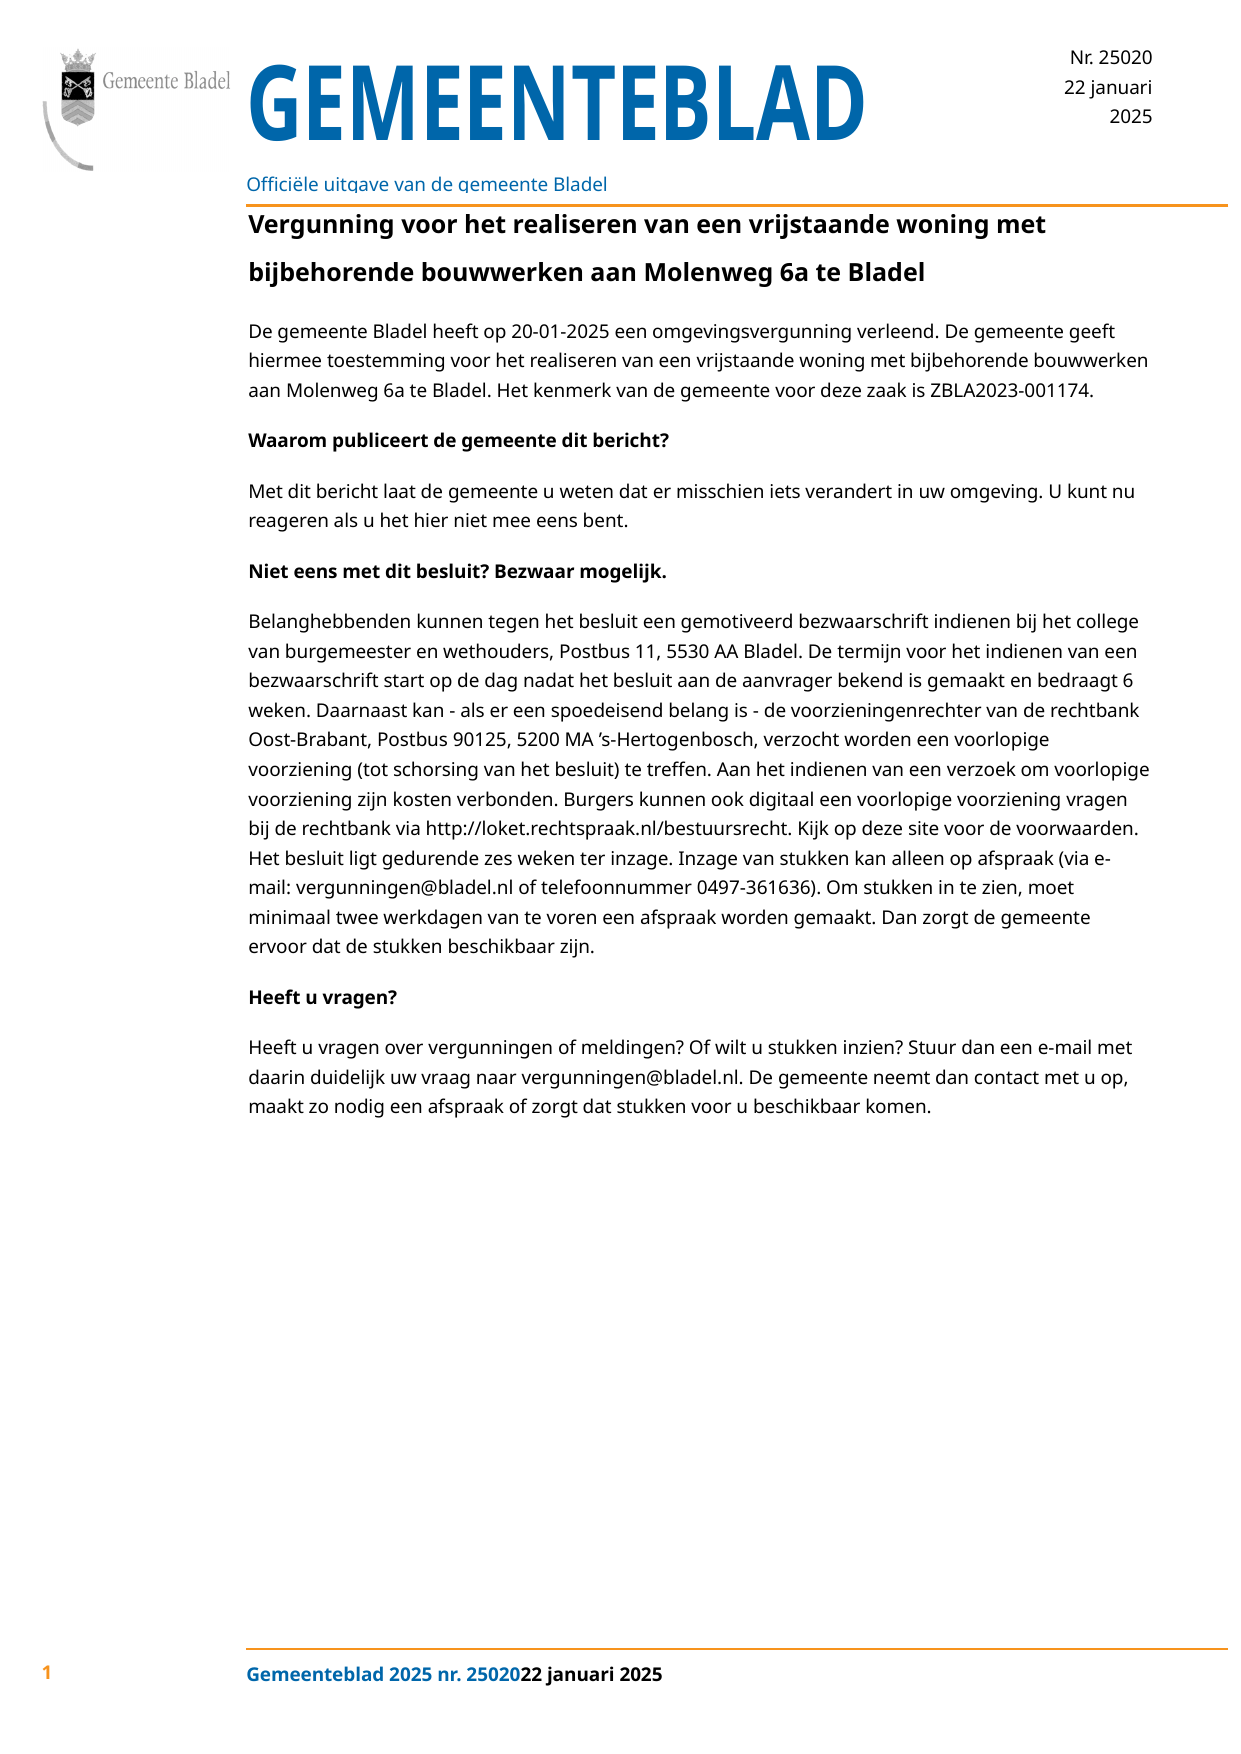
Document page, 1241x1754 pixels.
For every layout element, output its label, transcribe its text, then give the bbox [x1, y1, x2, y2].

text Niet eens met dit besluit? Bezwaar mogelijk. [248, 558, 1152, 584]
picture [41, 47, 231, 172]
text De gemeente Bladel heeft op 20-01-2025 een omgevingsvergunning verleend. De gemeente geeft hiermee toestemming voor het realiseren van een vrijstaande woning met bijbehorende bouwwerken aan Molenweg 6a te Bladel. Het kenmerk van de gemeente voor deze zaak is ZBLA2023-001174. [248, 318, 1152, 403]
text Belanghebbenden kunnen tegen het besluit een gemotiveerd bezwaarschrift indienen bij het college van burgemeester en wethouders, Postbus 11, 5530 AA Bladel. De termijn voor het indienen van een bezwaarschrift start op de dag nadat het besluit aan de aanvrager bekend is gemaakt en bedraagt 6 weken. Daarnaast kan - als er een spoedeisend belang is - de voorzieningenrechter van de rechtbank Oost-Brabant, Postbus 90125, 5200 MA ’s-Hertogenbosch, verzocht worden een voorlopige voorziening (tot schorsing van het besluit) te treffen. Aan het indienen van een verzoek om voorlopige voorziening zijn kosten verbonden. Burgers kunnen ook digitaal een voorlopige voorziening vragen bij de rechtbank via http://loket.rechtspraak.nl/bestuursrecht. Kijk op deze site voor de voorwaarden. Het besluit ligt gedurende zes weken ter inzage. Inzage van stukken kan alleen op afspraak (via e-mail: vergunningen@bladel.nl of telefoonnummer 0497-361636). Om stukken in te zien, moet minimaal twee werkdagen van te voren een afspraak worden gemaakt. Dan zorgt de gemeente ervoor dat de stukken beschikbaar zijn. [248, 608, 1152, 959]
text Heeft u vragen? [248, 984, 1152, 1010]
text Heeft u vragen over vergunningen of meldingen? Of wilt u stukken inzien? Stuur dan een e-mail met daarin duidelijk uw vraag naar vergunningen@bladel.nl. De gemeente neemt dan contact met u op, maakt zo nodig een afspraak of zorgt dat stukken voor u beschikbaar komen. [248, 1034, 1152, 1119]
text Met dit bericht laat de gemeente u weten dat er misschien iets verandert in uw omgeving. U kunt nu reageren als u het hier niet mee eens bent. [248, 478, 1152, 533]
text Vergunning voor het realiseren van een vrijstaande woning met bijbehorende bouwwerken aan Molenweg 6a te Bladel [248, 207, 1152, 288]
text Waarom publiceert de gemeente dit bericht? [248, 427, 1152, 453]
